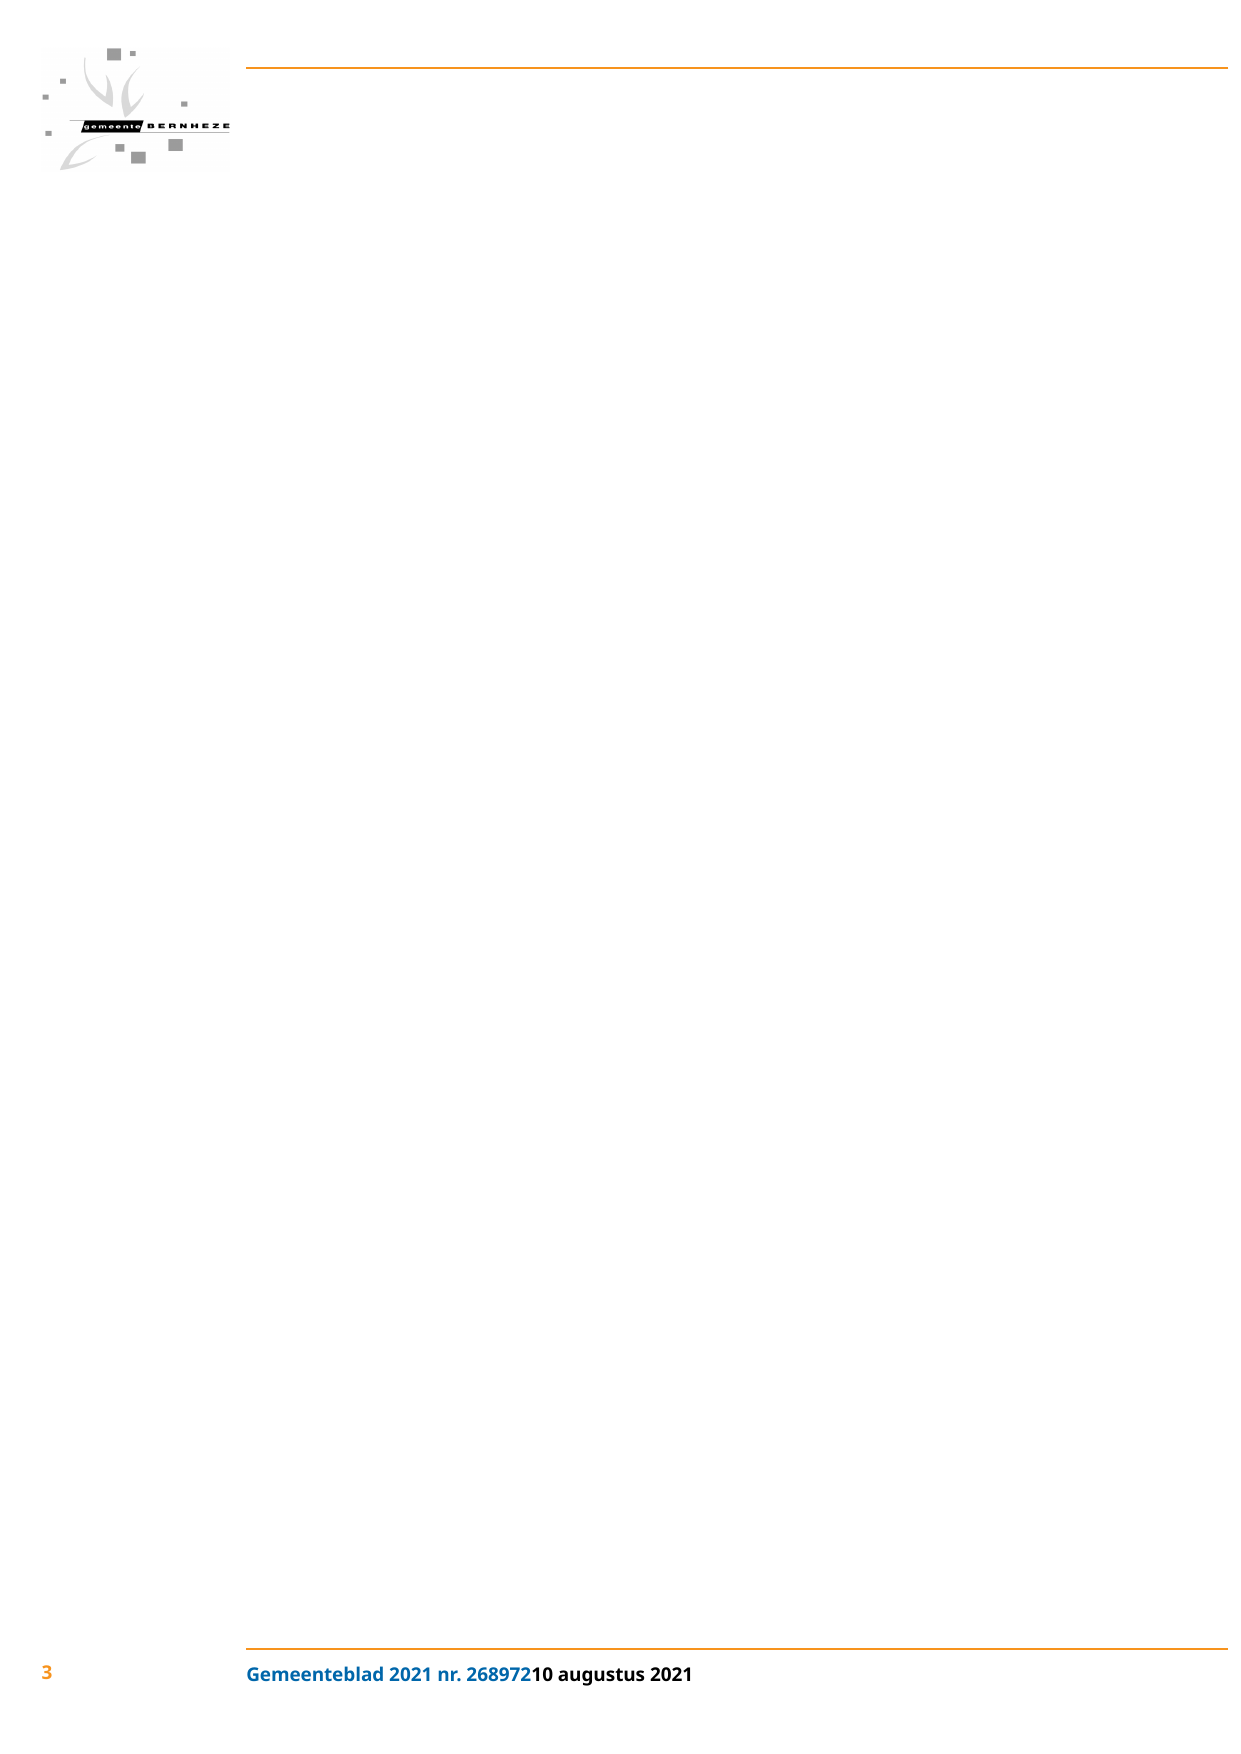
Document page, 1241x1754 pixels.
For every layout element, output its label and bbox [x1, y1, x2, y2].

picture [41, 47, 231, 172]
